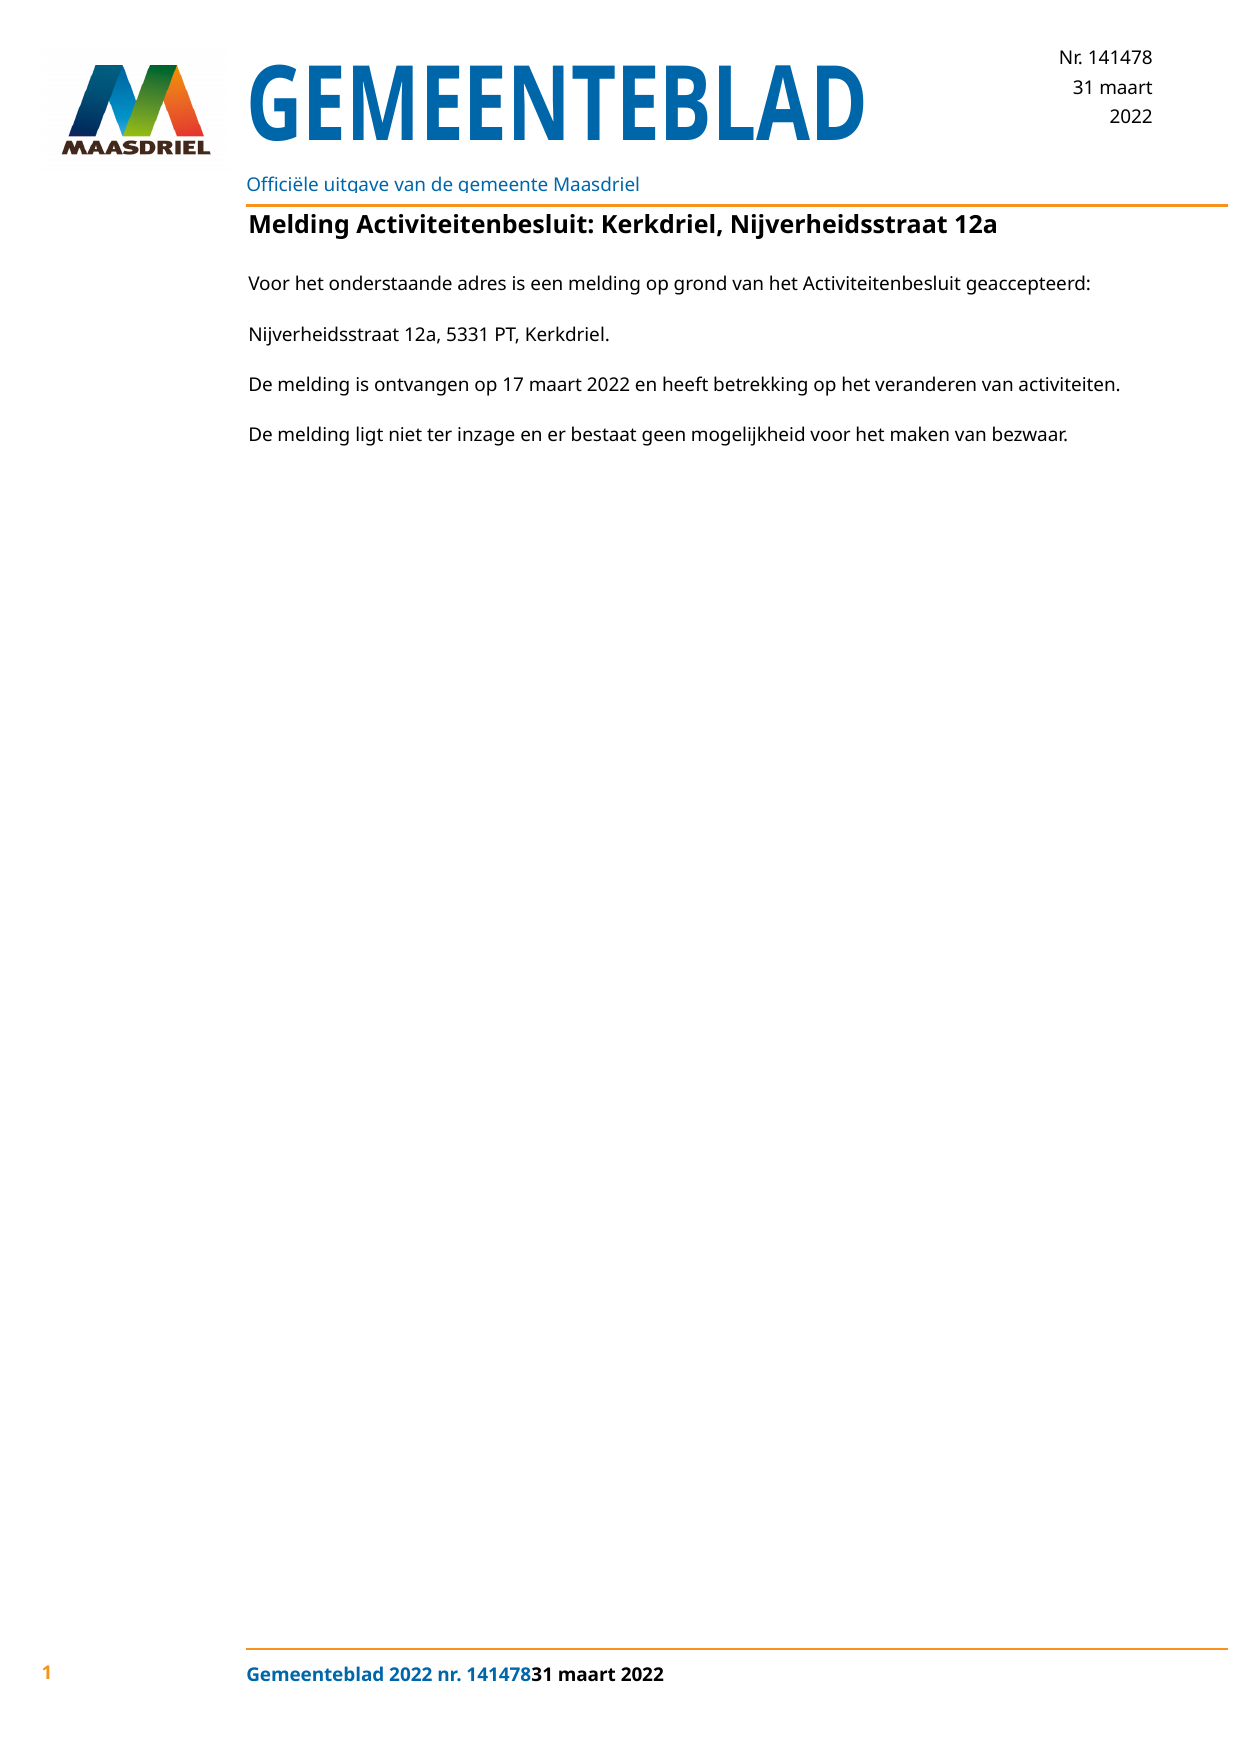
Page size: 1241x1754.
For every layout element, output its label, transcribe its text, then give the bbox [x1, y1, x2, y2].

text Nijverheidsstraat 12a, 5331 PT, Kerkdriel. [248, 321, 1152, 346]
text Melding Activiteitenbesluit: Kerkdriel, Nijverheidsstraat 12a [248, 207, 1152, 241]
text De melding ligt niet ter inzage en er bestaat geen mogelijkheid voor het maken van bezwaar. [248, 422, 1152, 447]
text Voor het onderstaande adres is een melding op grond van het Activiteitenbesluit geaccepteerd: [248, 270, 1152, 296]
text De melding is ontvangen op 17 maart 2022 en heeft betrekking op het veranderen van activiteiten. [248, 371, 1152, 397]
picture [41, 47, 231, 172]
